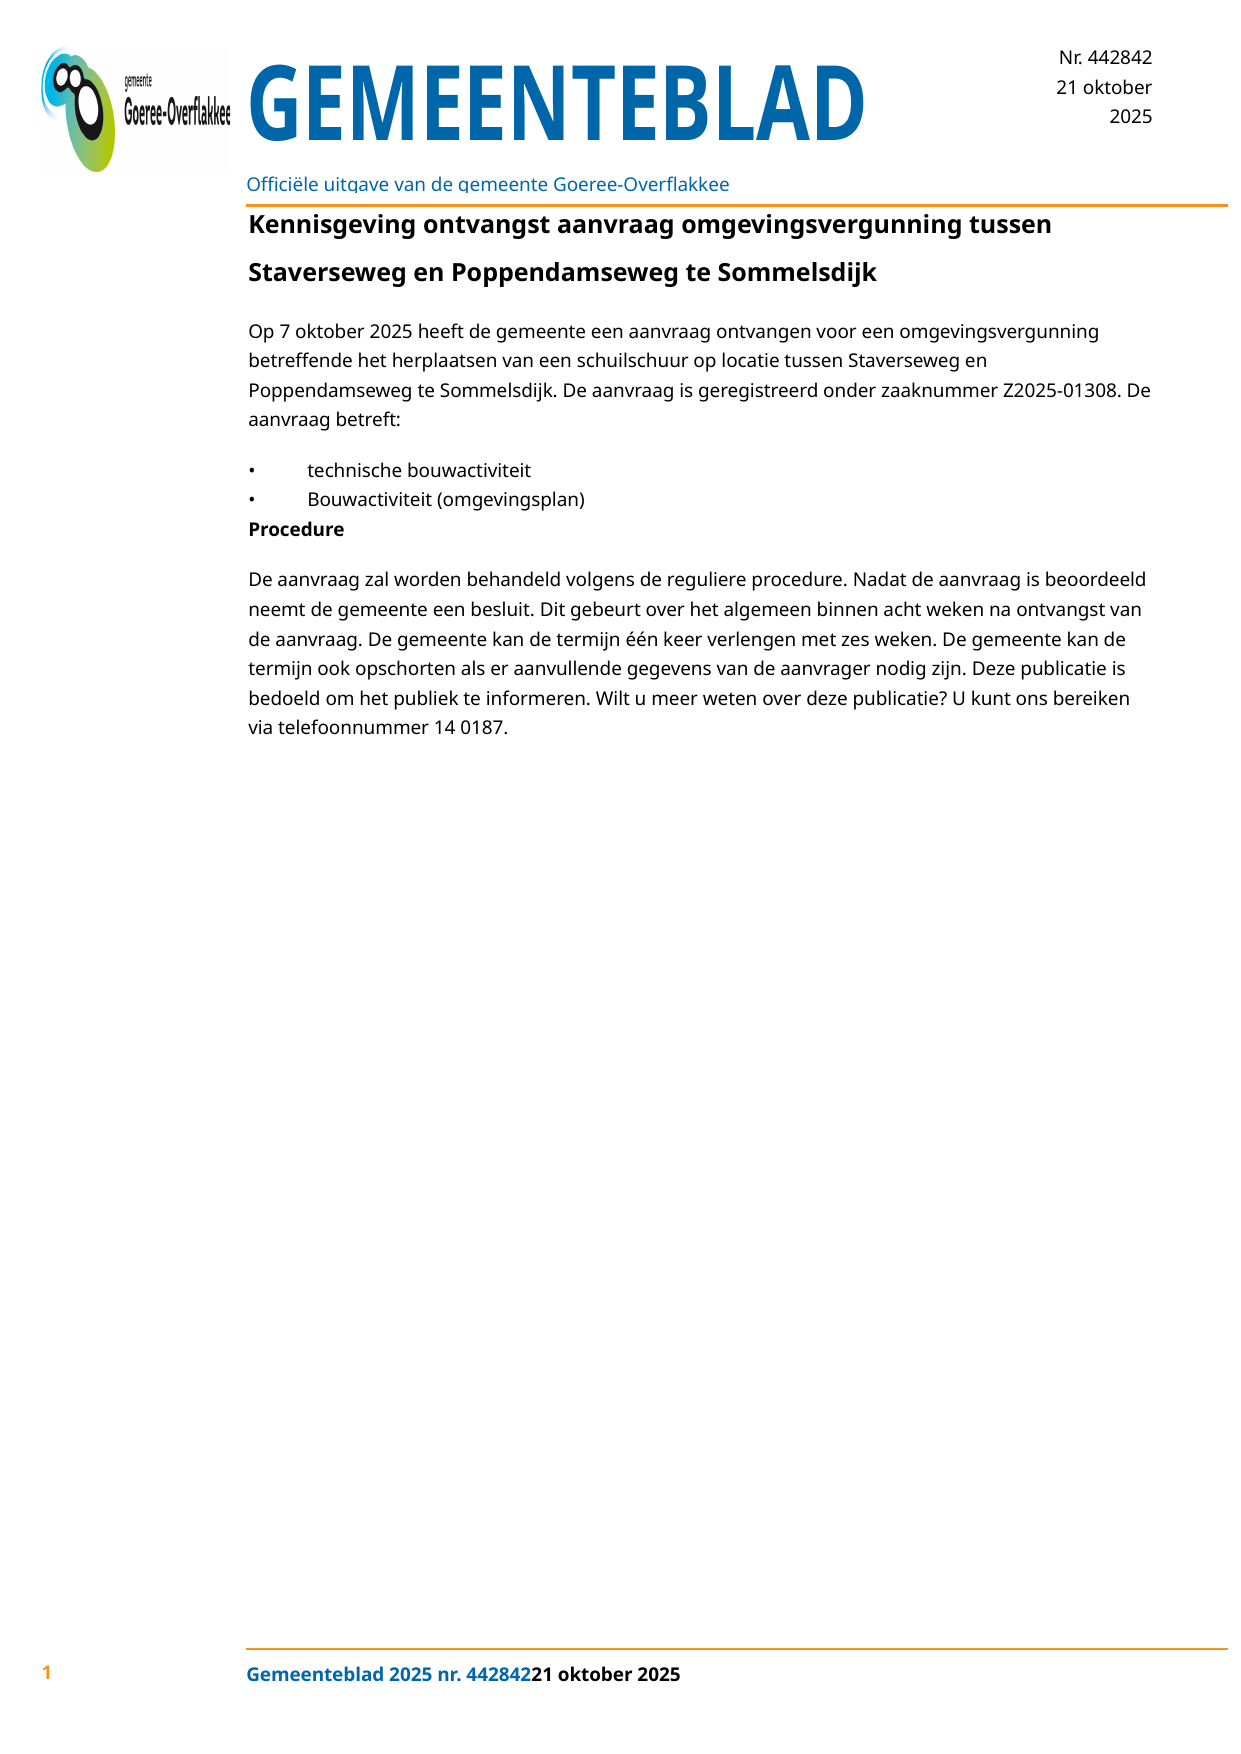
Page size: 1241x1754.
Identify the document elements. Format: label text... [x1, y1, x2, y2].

picture [41, 47, 231, 172]
text Procedure [248, 516, 1152, 542]
text De aanvraag zal worden behandeld volgens de reguliere procedure. Nadat de aanvraag is beoordeeld neemt de gemeente een besluit. Dit gebeurt over het algemeen binnen acht weken na ontvangst van de aanvraag. De gemeente kan de termijn één keer verlengen met zes weken. De gemeente kan de termijn ook opschorten als er aanvullende gegevens van de aanvrager nodig zijn. Deze publicatie is bedoeld om het publiek te informeren. Wilt u meer weten over deze publicatie? U kunt ons bereiken via telefoonnummer 14 0187. [248, 567, 1152, 740]
list technische bouwactiviteit [248, 457, 1152, 483]
list Bouwactiviteit (omgevingsplan) [248, 487, 1152, 512]
text Kennisgeving ontvangst aanvraag omgevingsvergunning tussen Staverseweg en Poppendamseweg te Sommelsdijk [248, 207, 1152, 288]
text Op 7 oktober 2025 heeft de gemeente een aanvraag ontvangen voor een omgevingsvergunning betreffende het herplaatsen van een schuilschuur op locatie tussen Staverseweg en Poppendamseweg te Sommelsdijk. De aanvraag is geregistreerd onder zaaknummer Z2025-01308. De aanvraag betreft: [248, 318, 1152, 432]
